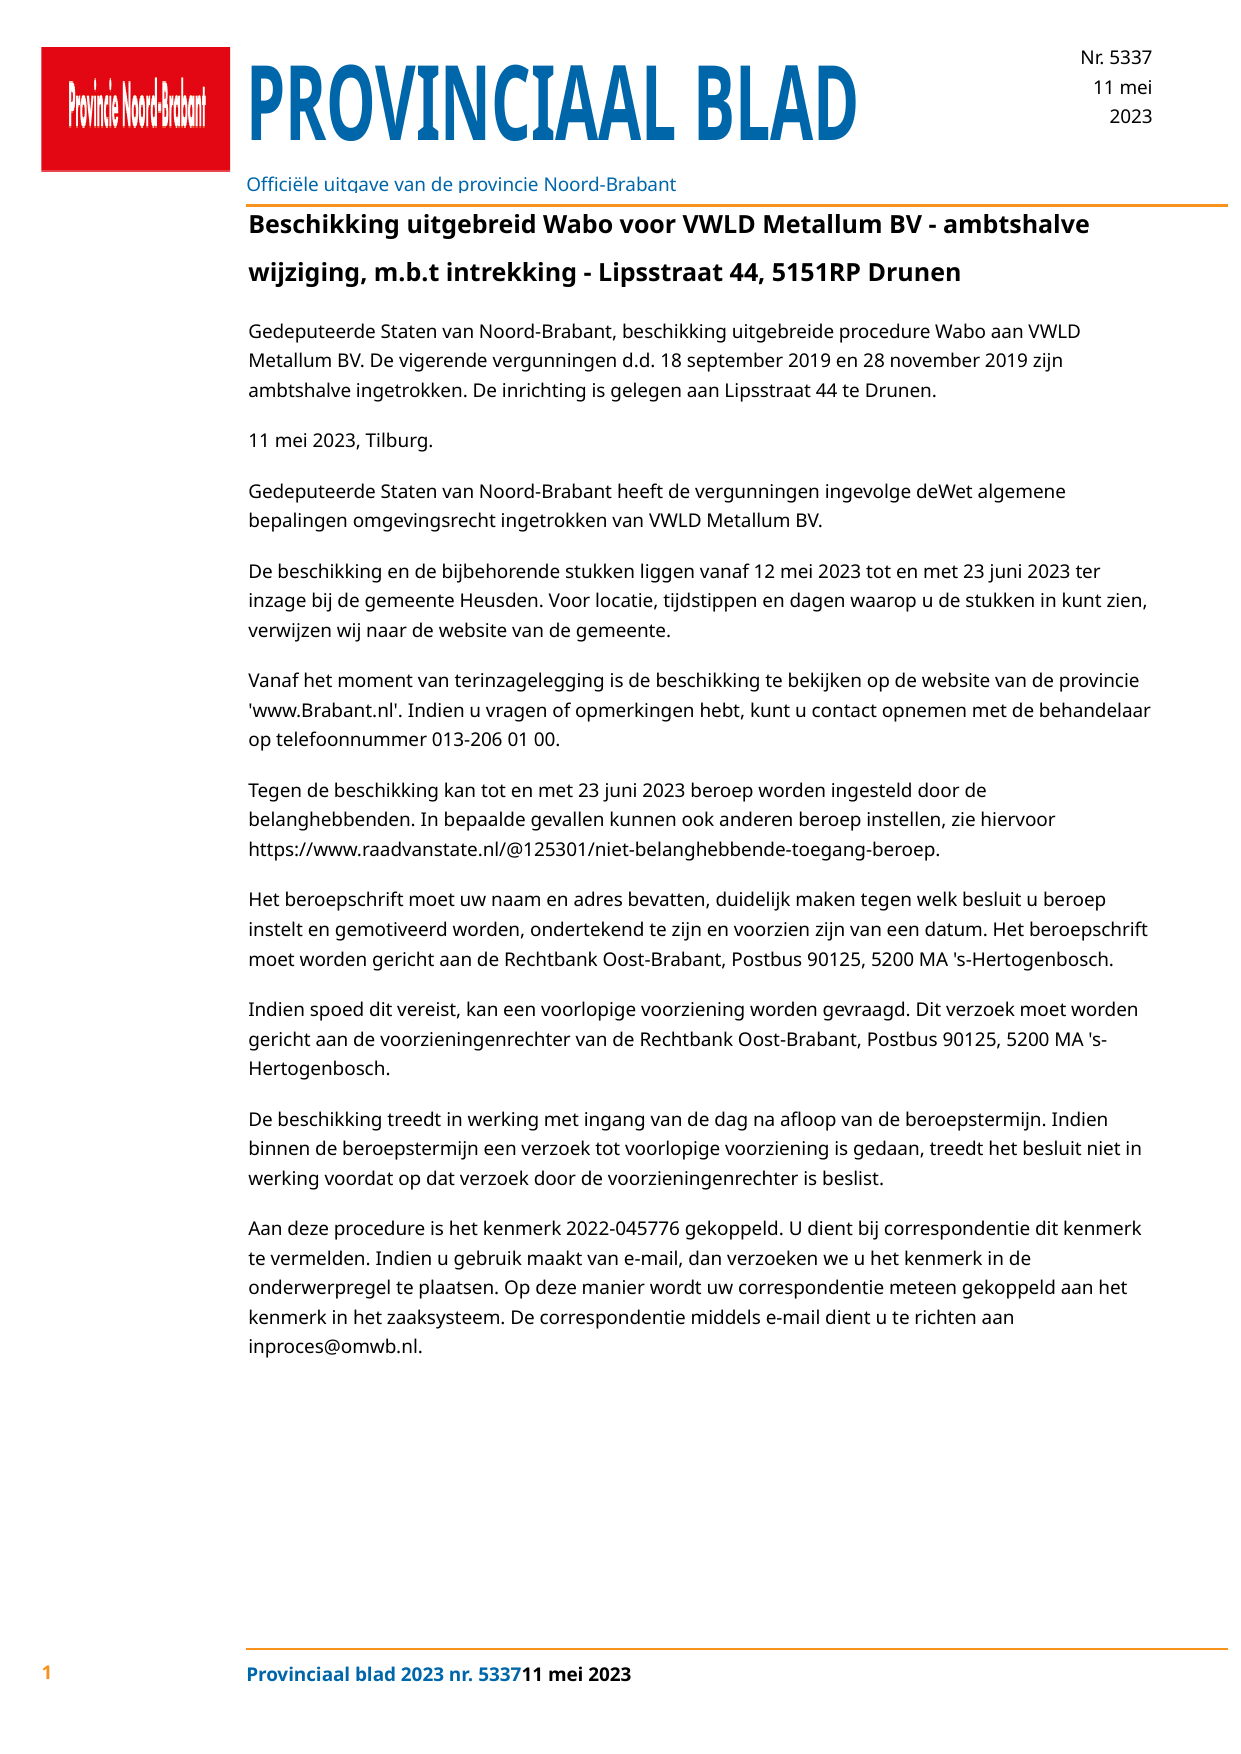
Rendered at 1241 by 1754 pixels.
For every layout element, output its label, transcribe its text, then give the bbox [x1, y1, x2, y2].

picture [41, 47, 231, 172]
text Het beroepschrift moet uw naam en adres bevatten, duidelijk maken tegen welk besluit u beroep instelt en gemotiveerd worden, ondertekend te zijn en voorzien zijn van een datum. Het beroepschrift moet worden gericht aan de Rechtbank Oost-Brabant, Postbus 90125, 5200 MA 's-Hertogenbosch. [248, 887, 1152, 972]
text Tegen de beschikking kan tot en met 23 juni 2023 beroep worden ingesteld door de belanghebbenden. In bepaalde gevallen kunnen ook anderen beroep instellen, zie hiervoor https://www.raadvanstate.nl/@125301/niet-belanghebbende-toegang-beroep. [248, 777, 1152, 862]
text Gedeputeerde Staten van Noord-Brabant heeft de vergunningen ingevolge deWet algemene bepalingen omgevingsrecht ingetrokken van VWLD Metallum BV. [248, 478, 1152, 533]
text Indien spoed dit vereist, kan een voorlopige voorziening worden gevraagd. Dit verzoek moet worden gericht aan de voorzieningenrechter van de Rechtbank Oost-Brabant, Postbus 90125, 5200 MA 's-Hertogenbosch. [248, 996, 1152, 1081]
text 11 mei 2023, Tilburg. [248, 427, 1152, 453]
text Beschikking uitgebreid Wabo voor VWLD Metallum BV - ambtshalve wijziging, m.b.t intrekking - Lipsstraat 44, 5151RP Drunen [248, 207, 1152, 288]
text Vanaf het moment van terinzagelegging is de beschikking te bekijken op de website van de provincie 'www.Brabant.nl'. Indien u vragen of opmerkingen hebt, kunt u contact opnemen met de behandelaar op telefoonnummer 013-206 01 00. [248, 667, 1152, 752]
text De beschikking en de bijbehorende stukken liggen vanaf 12 mei 2023 tot en met 23 juni 2023 ter inzage bij de gemeente Heusden. Voor locatie, tijdstippen en dagen waarop u de stukken in kunt zien, verwijzen wij naar de website van de gemeente. [248, 558, 1152, 643]
text De beschikking treedt in werking met ingang van de dag na afloop van de beroepstermijn. Indien binnen de beroepstermijn een verzoek tot voorlopige voorziening is gedaan, treedt het besluit niet in werking voordat op dat verzoek door de voorzieningenrechter is beslist. [248, 1106, 1152, 1191]
text Gedeputeerde Staten van Noord-Brabant, beschikking uitgebreide procedure Wabo aan VWLD Metallum BV. De vigerende vergunningen d.d. 18 september 2019 en 28 november 2019 zijn ambtshalve ingetrokken. De inrichting is gelegen aan Lipsstraat 44 te Drunen. [248, 318, 1152, 403]
text Aan deze procedure is het kenmerk 2022-045776 gekoppeld. U dient bij correspondentie dit kenmerk te vermelden. Indien u gebruik maakt van e-mail, dan verzoeken we u het kenmerk in de onderwerpregel te plaatsen. Op deze manier wordt uw correspondentie meteen gekoppeld aan het kenmerk in het zaaksysteem. De correspondentie middels e-mail dient u te richten aan inproces@omwb.nl. [248, 1215, 1152, 1359]
